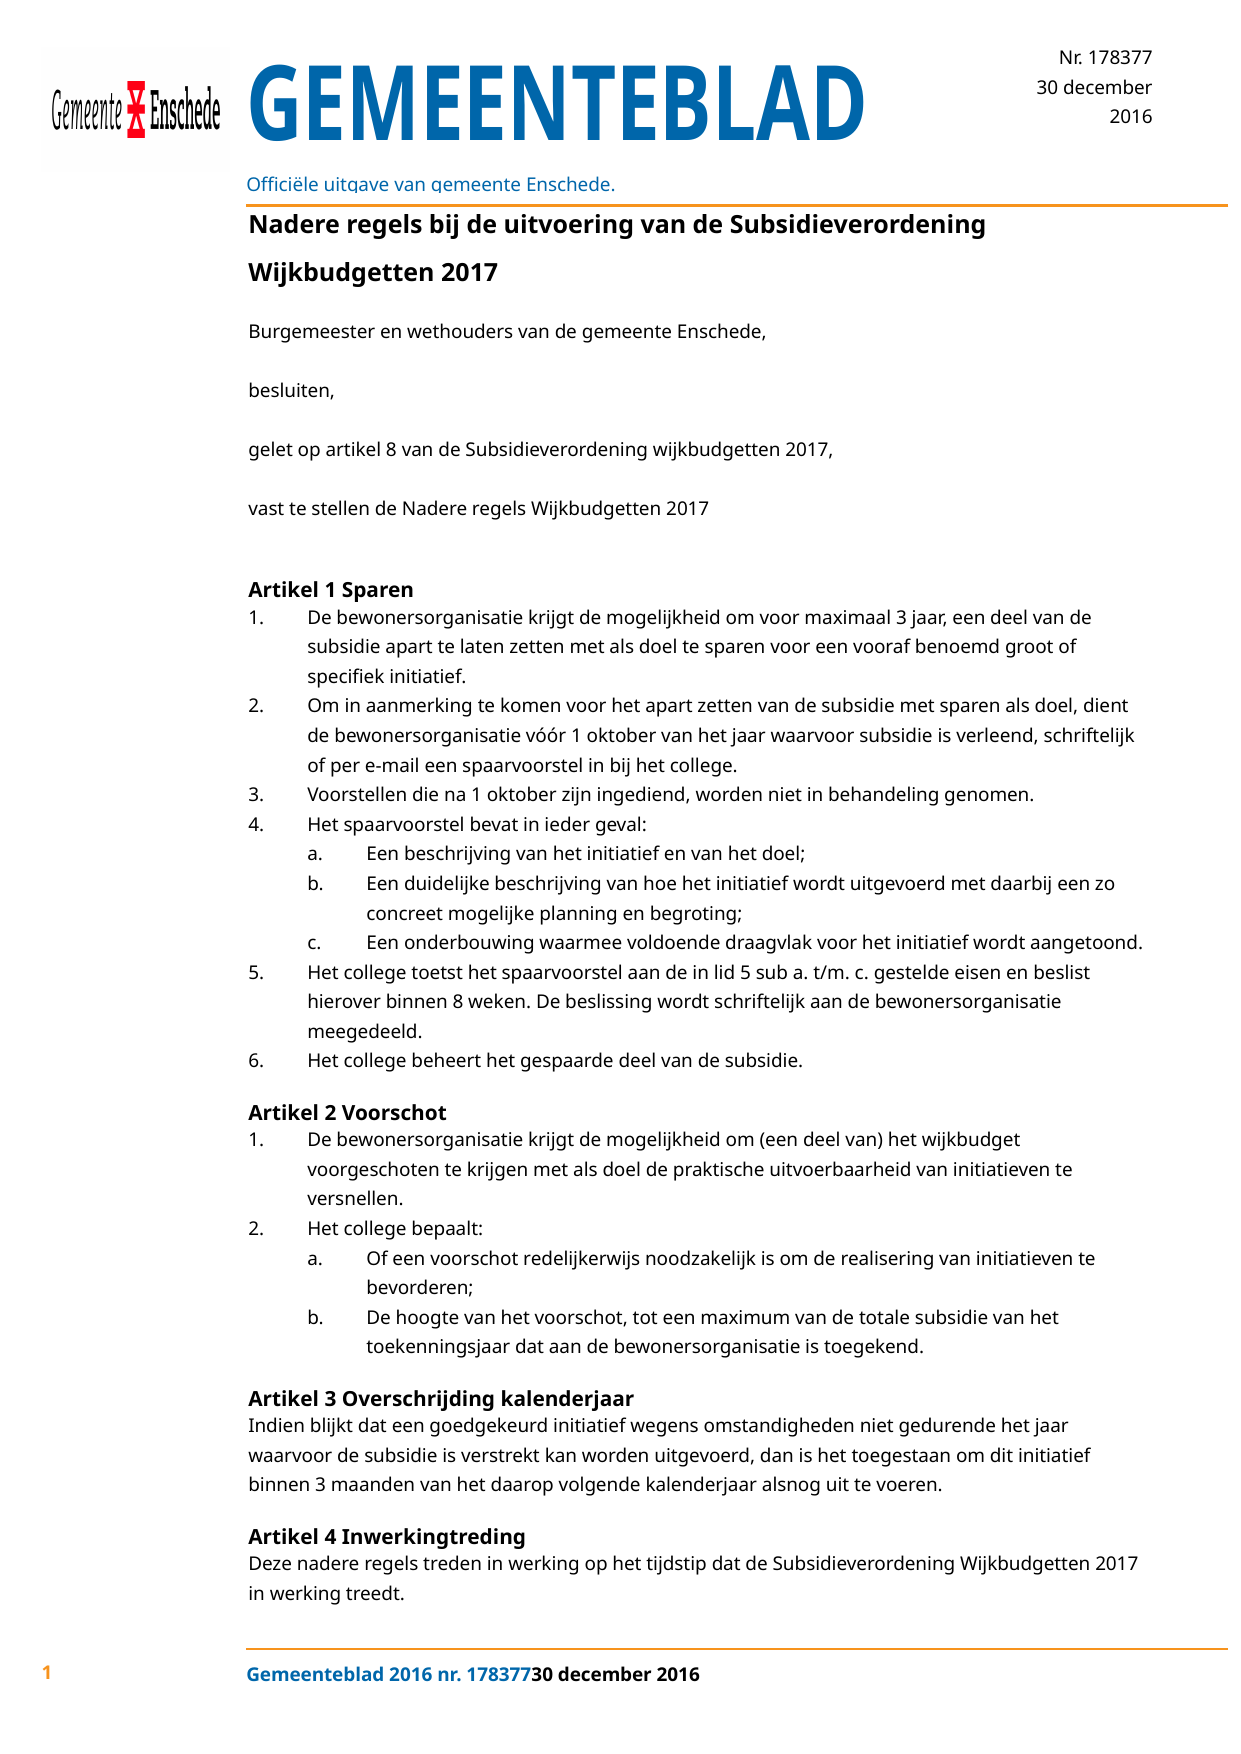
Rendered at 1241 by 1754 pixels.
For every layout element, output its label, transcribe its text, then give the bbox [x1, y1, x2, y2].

list voorgeschoten te krijgen met als doel de praktische uitvoerbaarheid van initiatieven te [248, 1156, 1152, 1182]
list Het college beheert het gespaarde deel van de subsidie. [248, 1048, 1152, 1073]
text besluiten, [248, 377, 1152, 403]
list De bewonersorganisatie krijgt de mogelijkheid om voor maximaal 3 jaar, een deel van de subsidie apart te laten zetten met als doel te sparen voor een vooraf benoemd groot of specifiek initiatief. [248, 604, 1152, 689]
list Een duidelijke beschrijving van hoe het initiatief wordt uitgevoerd met daarbij een zo concreet mogelijke planning en begroting; [307, 870, 1152, 925]
text Indien blijkt dat een goedgekeurd initiatief wegens omstandigheden niet gedurende het jaar waarvoor de subsidie is verstrekt kan worden uitgevoerd, dan is het toegestaan om dit initiatief binnen 3 maanden van het daarop volgende kalenderjaar alsnog uit te voeren. [248, 1412, 1152, 1497]
text Artikel 3 Overschrijding kalenderjaar [248, 1384, 1152, 1412]
list versnellen. [248, 1186, 1152, 1211]
list Een beschrijving van het initiatief en van het doel; [307, 841, 1152, 866]
text Burgemeester en wethouders van de gemeente Enschede, [248, 318, 1152, 344]
text Deze nadere regels treden in werking op het tijdstip dat de Subsidieverordening Wijkbudgetten 2017 in werking treedt. [248, 1550, 1152, 1606]
text Artikel 2 Voorschot [248, 1098, 1152, 1126]
list De hoogte van het voorschot, tot een maximum van de totale subsidie van het toekenningsjaar dat aan de bewonersorganisatie is toegekend. [307, 1304, 1152, 1359]
list Een onderbouwing waarmee voldoende draagvlak voor het initiatief wordt aangetoond. [307, 929, 1152, 955]
text Artikel 1 Sparen [248, 575, 1152, 604]
text Nadere regels bij de uitvoering van de Subsidieverordening Wijkbudgetten 2017 [248, 207, 1152, 288]
list Of een voorschot redelijkerwijs noodzakelijk is om de realisering van initiatieven te bevorderen; [307, 1245, 1152, 1300]
list Om in aanmerking te komen voor het apart zetten van de subsidie met sparen als doel, dient de bewonersorganisatie vóór 1 oktober van het jaar waarvoor subsidie is verleend, schriftelijk of per e-mail een spaarvoorstel in bij het college. [248, 693, 1152, 777]
list Het college bepaalt: [248, 1215, 1152, 1241]
list De bewonersorganisatie krijgt de mogelijkheid om (een deel van) het wijkbudget [248, 1126, 1152, 1152]
text Artikel 4 Inwerkingtreding [248, 1522, 1152, 1550]
list Het college toetst het spaarvoorstel aan de in lid 5 sub a. t/m. c. gestelde eisen en beslist hierover binnen 8 weken. De beslissing wordt schriftelijk aan de bewonersorganisatie meegedeeld. [248, 959, 1152, 1044]
text vast te stellen de Nadere regels Wijkbudgetten 2017 [248, 495, 1152, 521]
list Het spaarvoorstel bevat in ieder geval: [248, 811, 1152, 837]
list Voorstellen die na 1 oktober zijn ingediend, worden niet in behandeling genomen. [248, 781, 1152, 807]
picture [41, 47, 231, 172]
text gelet op artikel 8 van de Subsidieverordening wijkbudgetten 2017, [248, 436, 1152, 462]
